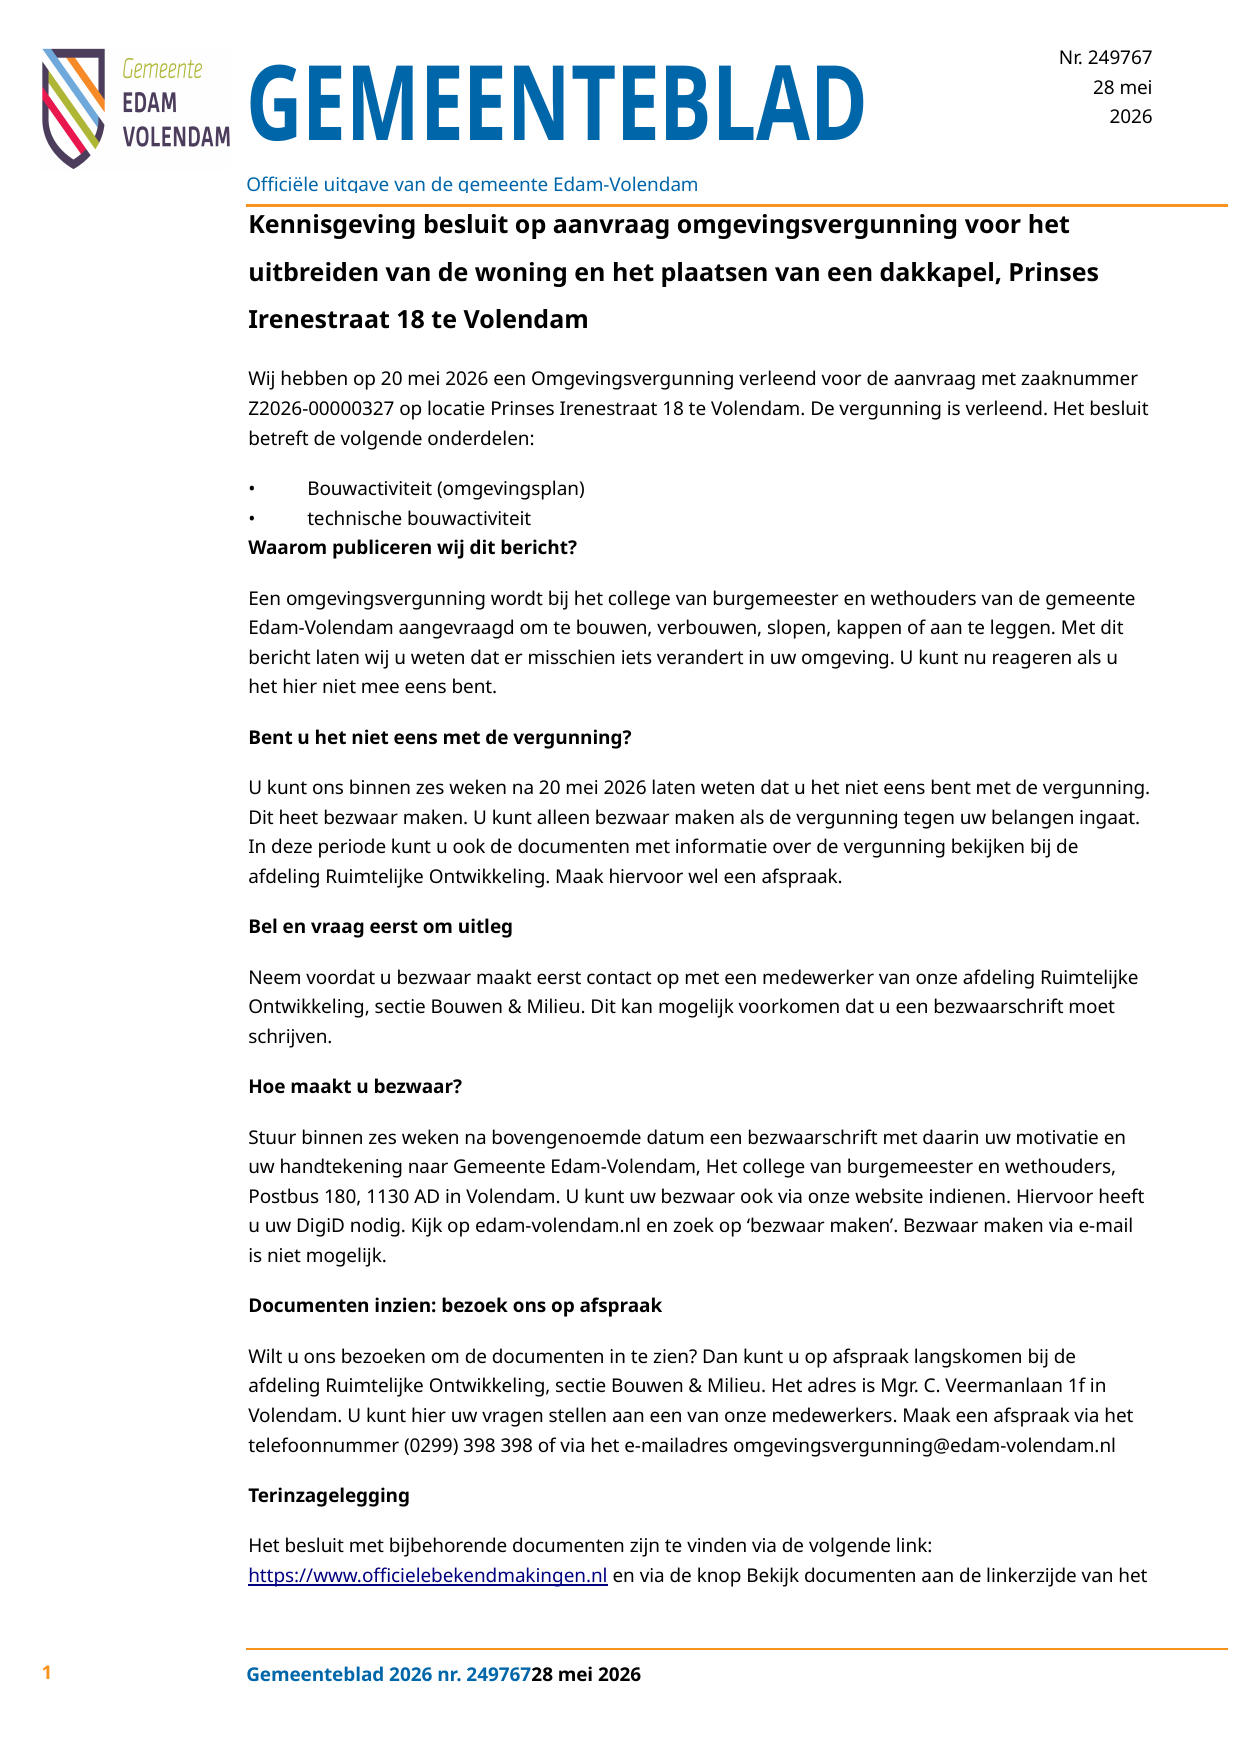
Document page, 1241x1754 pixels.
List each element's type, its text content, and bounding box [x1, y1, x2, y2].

text Terinzagelegging [248, 1482, 1152, 1508]
text Wilt u ons bezoeken om de documenten in te zien? Dan kunt u op afspraak langskomen bij de afdeling Ruimtelijke Ontwikkeling, sectie Bouwen & Milieu. Het adres is Mgr. C. Veermanlaan 1f in Volendam. U kunt hier uw vragen stellen aan een van onze medewerkers. Maak een afspraak via het telefoonnummer (0299) 398 398 of via het e-mailadres omgevingsvergunning@edam-volendam.nl [248, 1343, 1152, 1457]
text Een omgevingsvergunning wordt bij het college van burgemeester en wethouders van de gemeente Edam-Volendam aangevraagd om te bouwen, verbouwen, slopen, kappen of aan te leggen. Met dit bericht laten wij u weten dat er misschien iets verandert in uw omgeving. U kunt nu reageren als u het hier niet mee eens bent. [248, 585, 1152, 699]
text Kennisgeving besluit op aanvraag omgevingsvergunning voor het uitbreiden van de woning en het plaatsen van een dakkapel, Prinses Irenestraat 18 te Volendam [248, 207, 1152, 336]
text Hoe maakt u bezwaar? [248, 1073, 1152, 1099]
picture [41, 47, 231, 172]
text U kunt ons binnen zes weken na 20 mei 2026 laten weten dat u het niet eens bent met de vergunning. Dit heet bezwaar maken. U kunt alleen bezwaar maken als de vergunning tegen uw belangen ingaat. In deze periode kunt u ook de documenten met informatie over de vergunning bekijken bij de afdeling Ruimtelijke Ontwikkeling. Maak hiervoor wel een afspraak. [248, 774, 1152, 889]
text Bent u het niet eens met de vergunning? [248, 724, 1152, 749]
text Waarom publiceren wij dit bericht? [248, 534, 1152, 560]
text Het besluit met bijbehorende documenten zijn te vinden via de volgende link: https://www.officielebekendmakingen.nl en via de knop Bekijk documenten aan de linkerzijde van het [248, 1533, 1152, 1588]
list technische bouwactiviteit [248, 505, 1152, 530]
list Bouwactiviteit (omgevingsplan) [248, 475, 1152, 501]
text Bel en vraag eerst om uitleg [248, 913, 1152, 939]
text Wij hebben op 20 mei 2026 een Omgevingsvergunning verleend voor de aanvraag met zaaknummer Z2026-00000327 op locatie Prinses Irenestraat 18 te Volendam. De vergunning is verleend. Het besluit betreft de volgende onderdelen: [248, 366, 1152, 450]
text Documenten inzien: bezoek ons op afspraak [248, 1293, 1152, 1318]
text Stuur binnen zes weken na bovengenoemde datum een bezwaarschrift met daarin uw motivatie en uw handtekening naar Gemeente Edam-Volendam, Het college van burgemeester en wethouders, Postbus 180, 1130 AD in Volendam. U kunt uw bezwaar ook via onze website indienen. Hiervoor heeft u uw DigiD nodig. Kijk op edam-volendam.nl en zoek op ‘bezwaar maken’. Bezwaar maken via e-mail is niet mogelijk. [248, 1124, 1152, 1268]
text Neem voordat u bezwaar maakt eerst contact op met een medewerker van onze afdeling Ruimtelijke Ontwikkeling, sectie Bouwen & Milieu. Dit kan mogelijk voorkomen dat u een bezwaarschrift moet schrijven. [248, 964, 1152, 1049]
